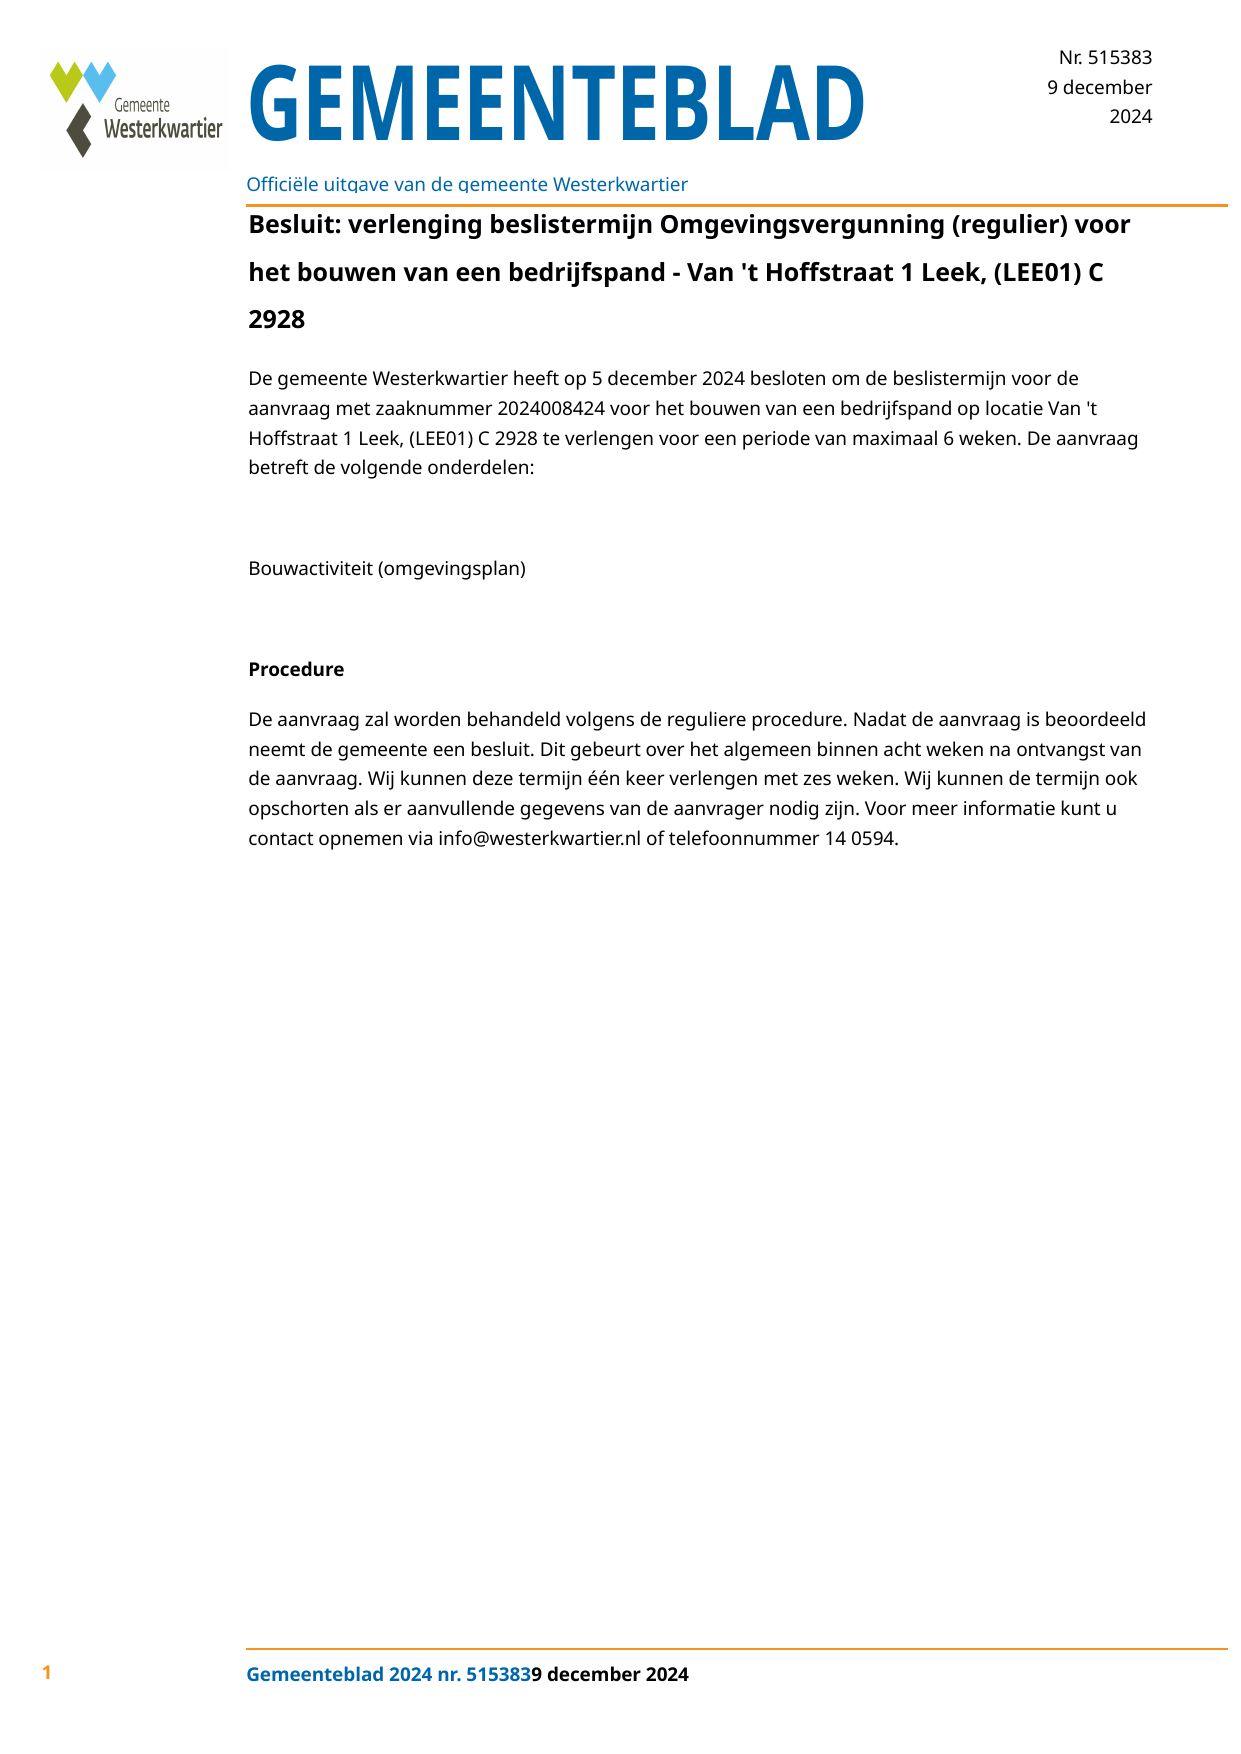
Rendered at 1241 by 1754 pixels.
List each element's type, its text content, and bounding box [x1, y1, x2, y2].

text De aanvraag zal worden behandeld volgens de reguliere procedure. Nadat de aanvraag is beoordeeld neemt de gemeente een besluit. Dit gebeurt over het algemeen binnen acht weken na ontvangst van de aanvraag. Wij kunnen deze termijn één keer verlengen met zes weken. Wij kunnen de termijn ook opschorten als er aanvullende gegevens van de aanvrager nodig zijn. Voor meer informatie kunt u contact opnemen via info@westerkwartier.nl of telefoonnummer 14 0594. [248, 706, 1152, 850]
text De gemeente Westerkwartier heeft op 5 december 2024 besloten om de beslistermijn voor de aanvraag met zaaknummer 2024008424 voor het bouwen van een bedrijfspand op locatie Van 't Hoffstraat 1 Leek, (LEE01) C 2928 te verlengen voor een periode van maximaal 6 weken. De aanvraag betreft de volgende onderdelen: [248, 366, 1152, 480]
text Procedure [248, 656, 1152, 682]
text Besluit: verlenging beslistermijn Omgevingsvergunning (regulier) voor het bouwen van een bedrijfspand - Van 't Hoffstraat 1 Leek, (LEE01) C 2928 [248, 207, 1152, 336]
picture [41, 47, 231, 172]
text Bouwactiviteit (omgevingsplan) [248, 555, 1152, 581]
